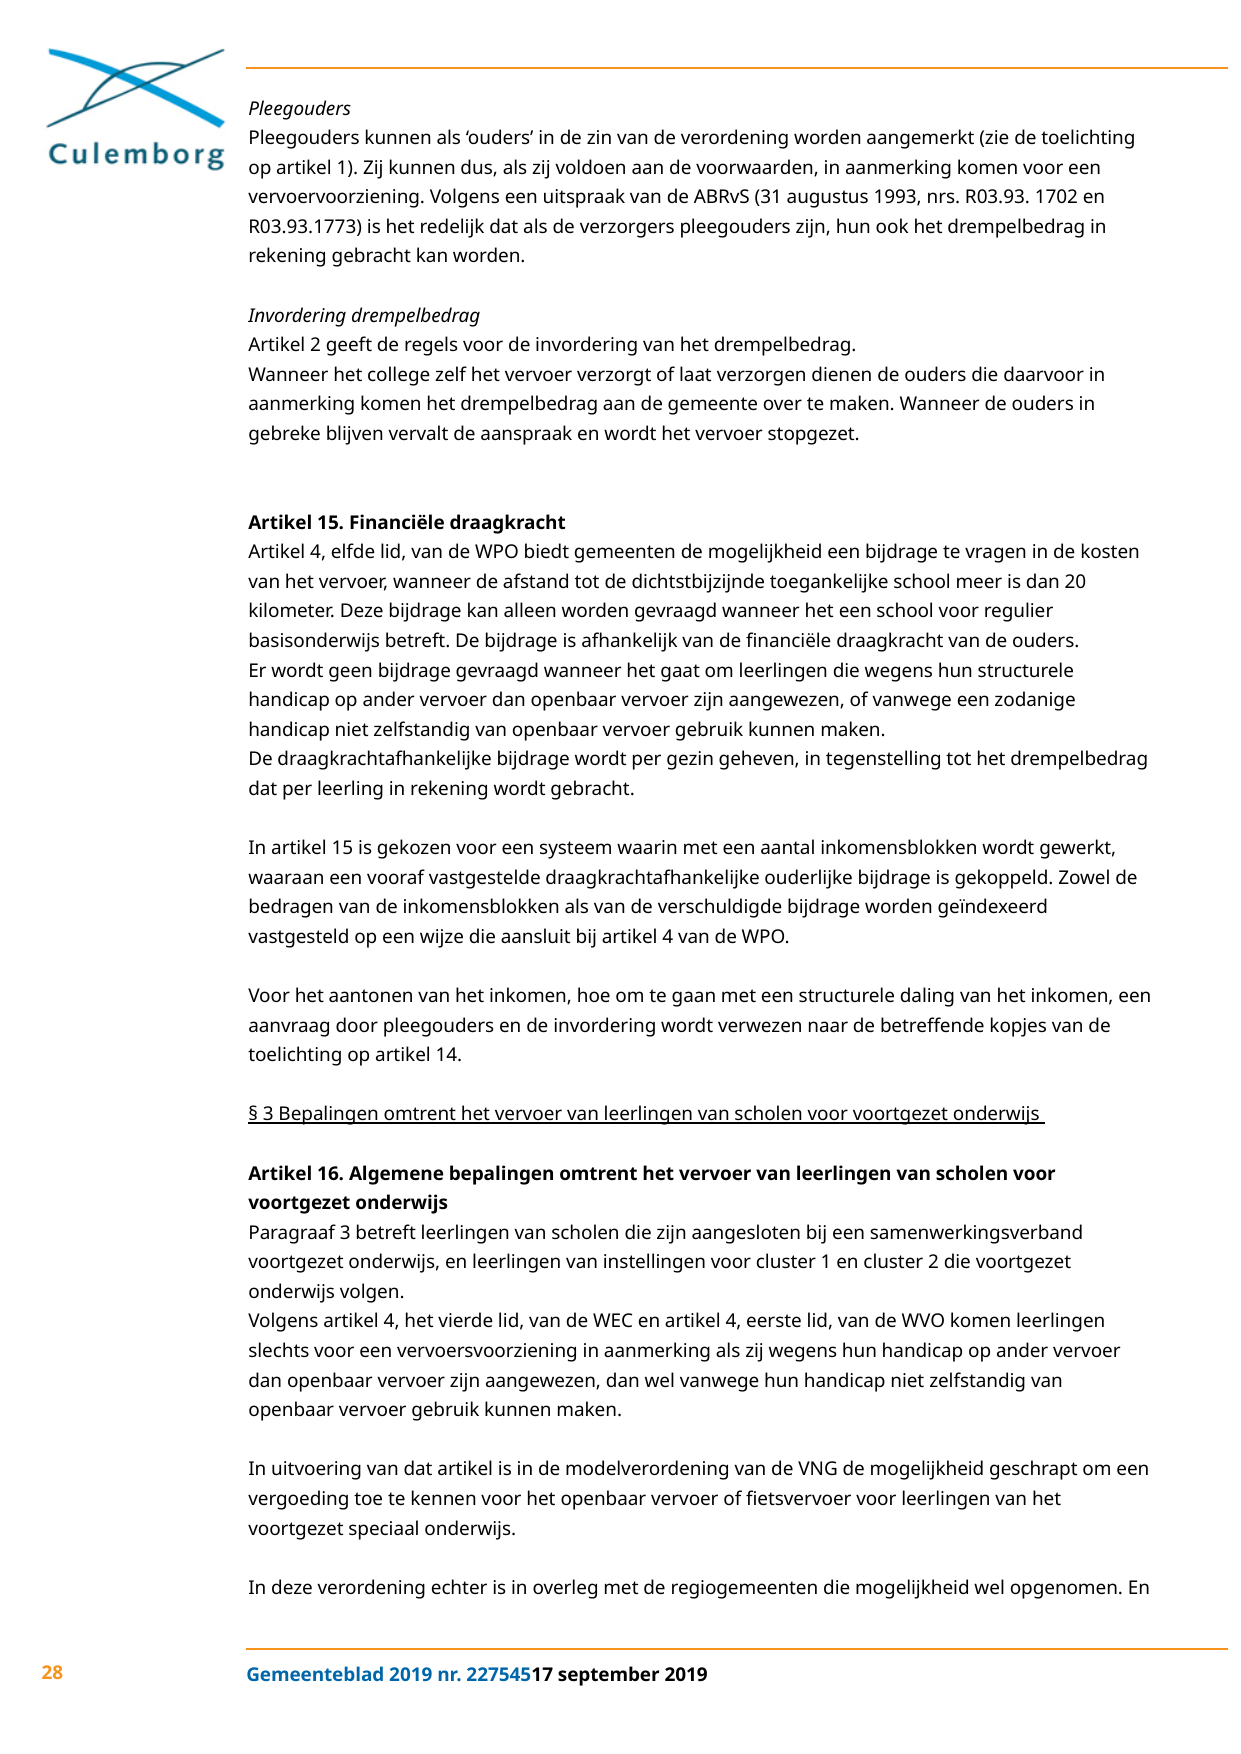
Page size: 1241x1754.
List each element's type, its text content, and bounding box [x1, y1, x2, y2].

text Wanneer het college zelf het vervoer verzorgt of laat verzorgen dienen de ouders die daarvoor in aanmerking komen het drempelbedrag aan de gemeente over te maken. Wanneer de ouders in gebreke blijven vervalt de aanspraak en wordt het vervoer stopgezet. [248, 361, 1152, 446]
text Voor het aantonen van het inkomen, hoe om te gaan met een structurele daling van het inkomen, een aanvraag door pleegouders en de invordering wordt verwezen naar de betreffende kopjes van de toelichting op artikel 14. [248, 982, 1152, 1067]
text Artikel 15. Financiële draagkracht [248, 509, 1152, 535]
text Er wordt geen bijdrage gevraagd wanneer het gaat om leerlingen die wegens hun structurele handicap op ander vervoer dan openbaar vervoer zijn aangewezen, of vanwege een zodanige handicap niet zelfstandig van openbaar vervoer gebruik kunnen maken. [248, 657, 1152, 742]
text Paragraaf 3 betreft leerlingen van scholen die zijn aangesloten bij een samenwerkingsverband voortgezet onderwijs, en leerlingen van instellingen voor cluster 1 en cluster 2 die voortgezet onderwijs volgen. [248, 1219, 1152, 1304]
text Artikel 4, elfde lid, van de WPO biedt gemeenten de mogelijkheid een bijdrage te vragen in de kosten van het vervoer, wanneer de afstand tot de dichtstbijzijnde toegankelijke school meer is dan 20 kilometer. Deze bijdrage kan alleen worden gevraagd wanneer het een school voor regulier basisonderwijs betreft. De bijdrage is afhankelijk van de financiële draagkracht van de ouders. [248, 538, 1152, 653]
text Pleegouders [248, 95, 1152, 121]
text Artikel 16. Algemene bepalingen omtrent het vervoer van leerlingen van scholen voor voortgezet onderwijs [248, 1160, 1152, 1215]
text Pleegouders kunnen als ‘ouders’ in de zin van de verordening worden aangemerkt (zie de toelichting op artikel 1). Zij kunnen dus, als zij voldoen aan de voorwaarden, in aanmerking komen voor een vervoervoorziening. Volgens een uitspraak van de ABRvS (31 augustus 1993, nrs. R03.93. 1702 en R03.93.1773) is het redelijk dat als de verzorgers pleegouders zijn, hun ook het drempelbedrag in rekening gebracht kan worden. [248, 124, 1152, 268]
text In uitvoering van dat artikel is in de modelverordening van de VNG de mogelijkheid geschrapt om een vergoeding toe te kennen voor het openbaar vervoer of fietsvervoer voor leerlingen van het voortgezet speciaal onderwijs. [248, 1456, 1152, 1541]
text Volgens artikel 4, het vierde lid, van de WEC en artikel 4, eerste lid, van de WVO komen leerlingen slechts voor een vervoersvoorziening in aanmerking als zij wegens hun handicap op ander vervoer dan openbaar vervoer zijn aangewezen, dan wel vanwege hun handicap niet zelfstandig van openbaar vervoer gebruik kunnen maken. [248, 1308, 1152, 1422]
text In artikel 15 is gekozen voor een systeem waarin met een aantal inkomensblokken wordt gewerkt, waaraan een vooraf vastgestelde draagkrachtafhankelijke ouderlijke bijdrage is gekoppeld. Zowel de bedragen van de inkomensblokken als van de verschuldigde bijdrage worden geïndexeerd vastgesteld op een wijze die aansluit bij artikel 4 van de WPO. [248, 834, 1152, 949]
text In deze verordening echter is in overleg met de regiogemeenten die mogelijkheid wel opgenomen. En [248, 1574, 1152, 1600]
text Artikel 2 geeft de regels voor de invordering van het drempelbedrag. [248, 331, 1152, 357]
text § 3 Bepalingen omtrent het vervoer van leerlingen van scholen voor voortgezet onderwijs [248, 1101, 1152, 1126]
text Invordering drempelbedrag [248, 302, 1152, 328]
picture [41, 47, 231, 172]
text De draagkrachtafhankelijke bijdrage wordt per gezin geheven, in tegenstelling tot het drempelbedrag dat per leerling in rekening wordt gebracht. [248, 746, 1152, 801]
